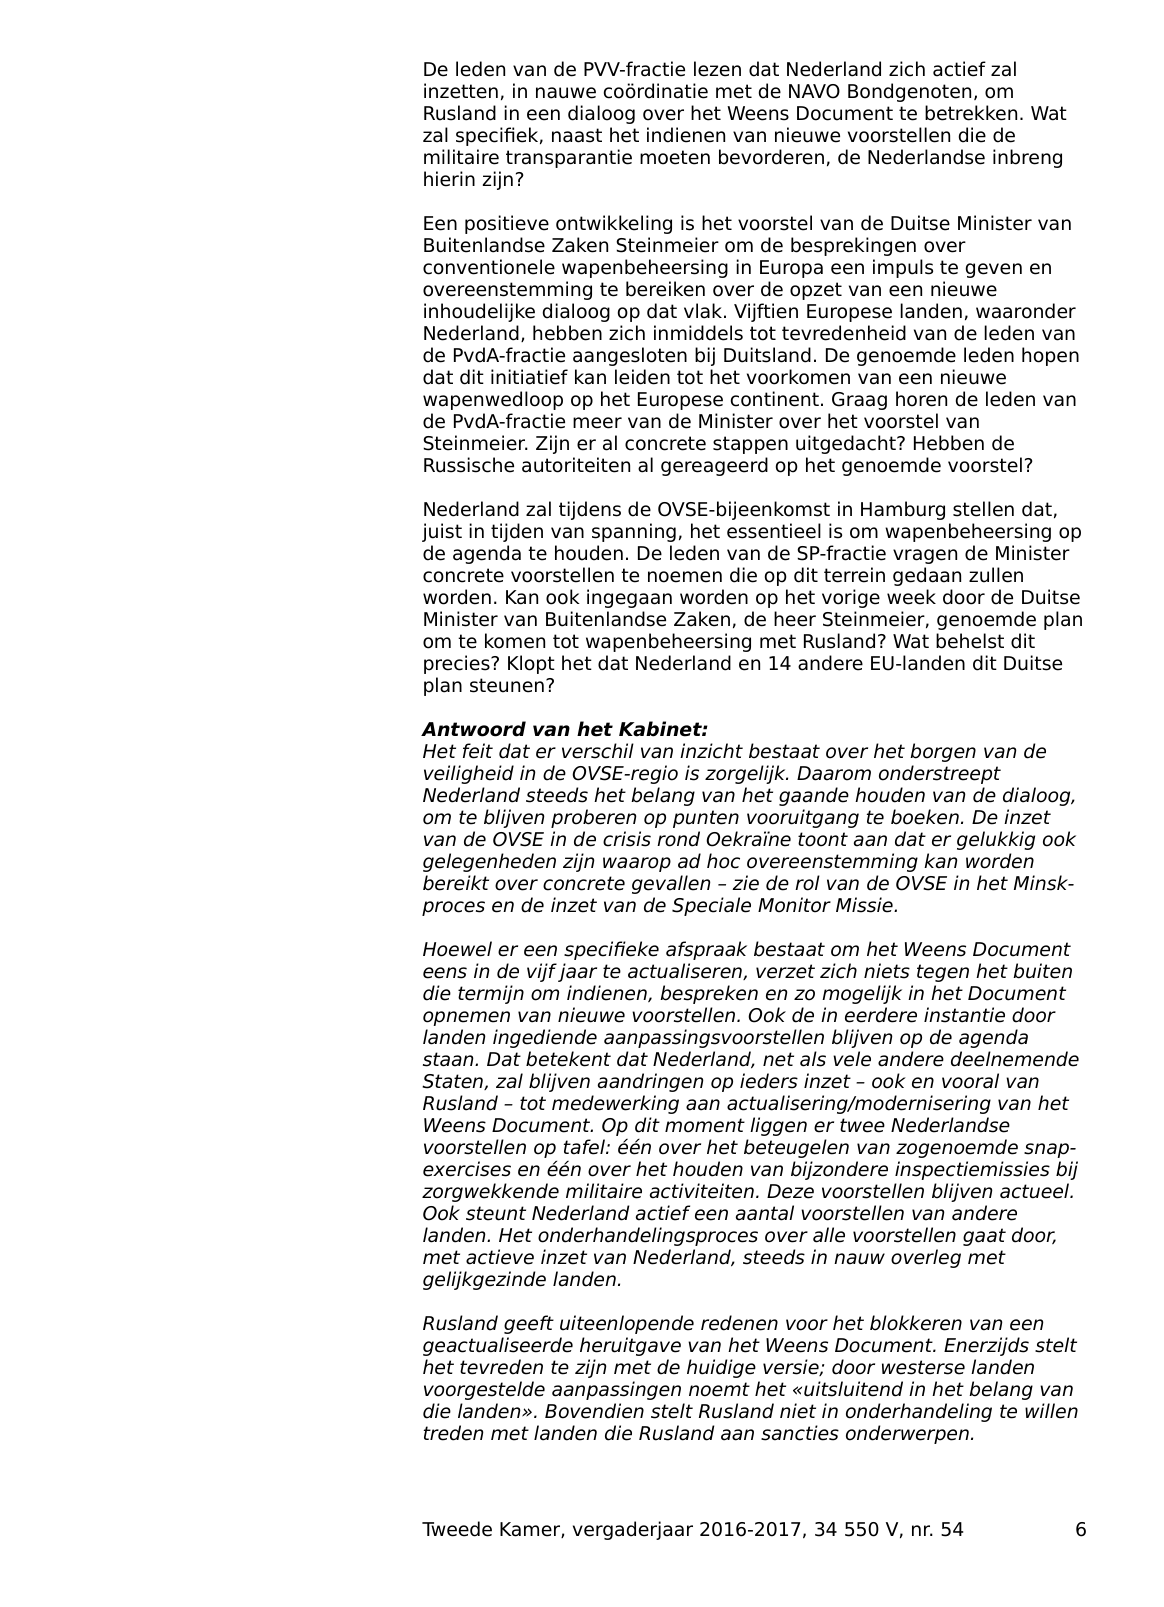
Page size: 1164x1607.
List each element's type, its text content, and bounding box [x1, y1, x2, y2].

text Het feit dat er verschil van inzicht bestaat over het borgen van de veiligheid in de OVSE-regio is zorgelijk. Daarom onderstreept Nederland steeds het belang van het gaande houden van de dialoog, om te blijven proberen op punten vooruitgang te boeken. De inzet van de OVSE in de crisis rond Oekraïne toont aan dat er gelukkig ook gelegenheden zijn waarop ad hoc overeenstemming kan worden bereikt over concrete gevallen – zie de rol van de OVSE in het Minsk-proces en de inzet van de Speciale Monitor Missie. [422, 741, 1087, 917]
text Een positieve ontwikkeling is het voorstel van de Duitse Minister van Buitenlandse Zaken Steinmeier om de besprekingen over conventionele wapenbeheersing in Europa een impuls te geven en overeenstemming te bereiken over de opzet van een nieuwe inhoudelijke dialoog op dat vlak. Vijftien Europese landen, waaronder Nederland, hebben zich inmiddels tot tevredenheid van de leden van de PvdA-fractie aangesloten bij Duitsland. De genoemde leden hopen dat dit initiatief kan leiden tot het voorkomen van een nieuwe wapenwedloop op het Europese continent. Graag horen de leden van de PvdA-fractie meer van de Minister over het voorstel van Steinmeier. Zijn er al concrete stappen uitgedacht? Hebben de Russische autoriteiten al gereageerd op het genoemde voorstel? [422, 213, 1087, 477]
text Rusland geeft uiteenlopende redenen voor het blokkeren van een geactualiseerde heruitgave van het Weens Document. Enerzijds stelt het tevreden te zijn met de huidige versie; door westerse landen voorgestelde aanpassingen noemt het «uitsluitend in het belang van die landen». Bovendien stelt Rusland niet in onderhandeling te willen treden met landen die Rusland aan sancties onderwerpen. [422, 1313, 1087, 1445]
text Hoewel er een specifieke afspraak bestaat om het Weens Document eens in de vijf jaar te actualiseren, verzet zich niets tegen het buiten die termijn om indienen, bespreken en zo mogelijk in het Document opnemen van nieuwe voorstellen. Ook de in eerdere instantie door landen ingediende aanpassingsvoorstellen blijven op de agenda staan. Dat betekent dat Nederland, net als vele andere deelnemende Staten, zal blijven aandringen op ieders inzet – ook en vooral van Rusland – tot medewerking aan actualisering/modernisering van het Weens Document. Op dit moment liggen er twee Nederlandse voorstellen op tafel: één over het beteugelen van zogenoemde snap-exercises en één over het houden van bijzondere inspectiemissies bij zorgwekkende militaire activiteiten. Deze voorstellen blijven actueel. Ook steunt Nederland actief een aantal voorstellen van andere landen. Het onderhandelingsproces over alle voorstellen gaat door, met actieve inzet van Nederland, steeds in nauw overleg met gelijkgezinde landen. [422, 939, 1087, 1291]
text Antwoord van het Kabinet: [422, 719, 1087, 741]
text Nederland zal tijdens de OVSE-bijeenkomst in Hamburg stellen dat, juist in tijden van spanning, het essentieel is om wapenbeheersing op de agenda te houden. De leden van de SP-fractie vragen de Minister concrete voorstellen te noemen die op dit terrein gedaan zullen worden. Kan ook ingegaan worden op het vorige week door de Duitse Minister van Buitenlandse Zaken, de heer Steinmeier, genoemde plan om te komen tot wapenbeheersing met Rusland? Wat behelst dit precies? Klopt het dat Nederland en 14 andere EU-landen dit Duitse plan steunen? [422, 499, 1087, 697]
text De leden van de PVV-fractie lezen dat Nederland zich actief zal inzetten, in nauwe coördinatie met de NAVO Bondgenoten, om Rusland in een dialoog over het Weens Document te betrekken. Wat zal specifiek, naast het indienen van nieuwe voorstellen die de militaire transparantie moeten bevorderen, de Nederlandse inbreng hierin zijn? [422, 59, 1087, 191]
